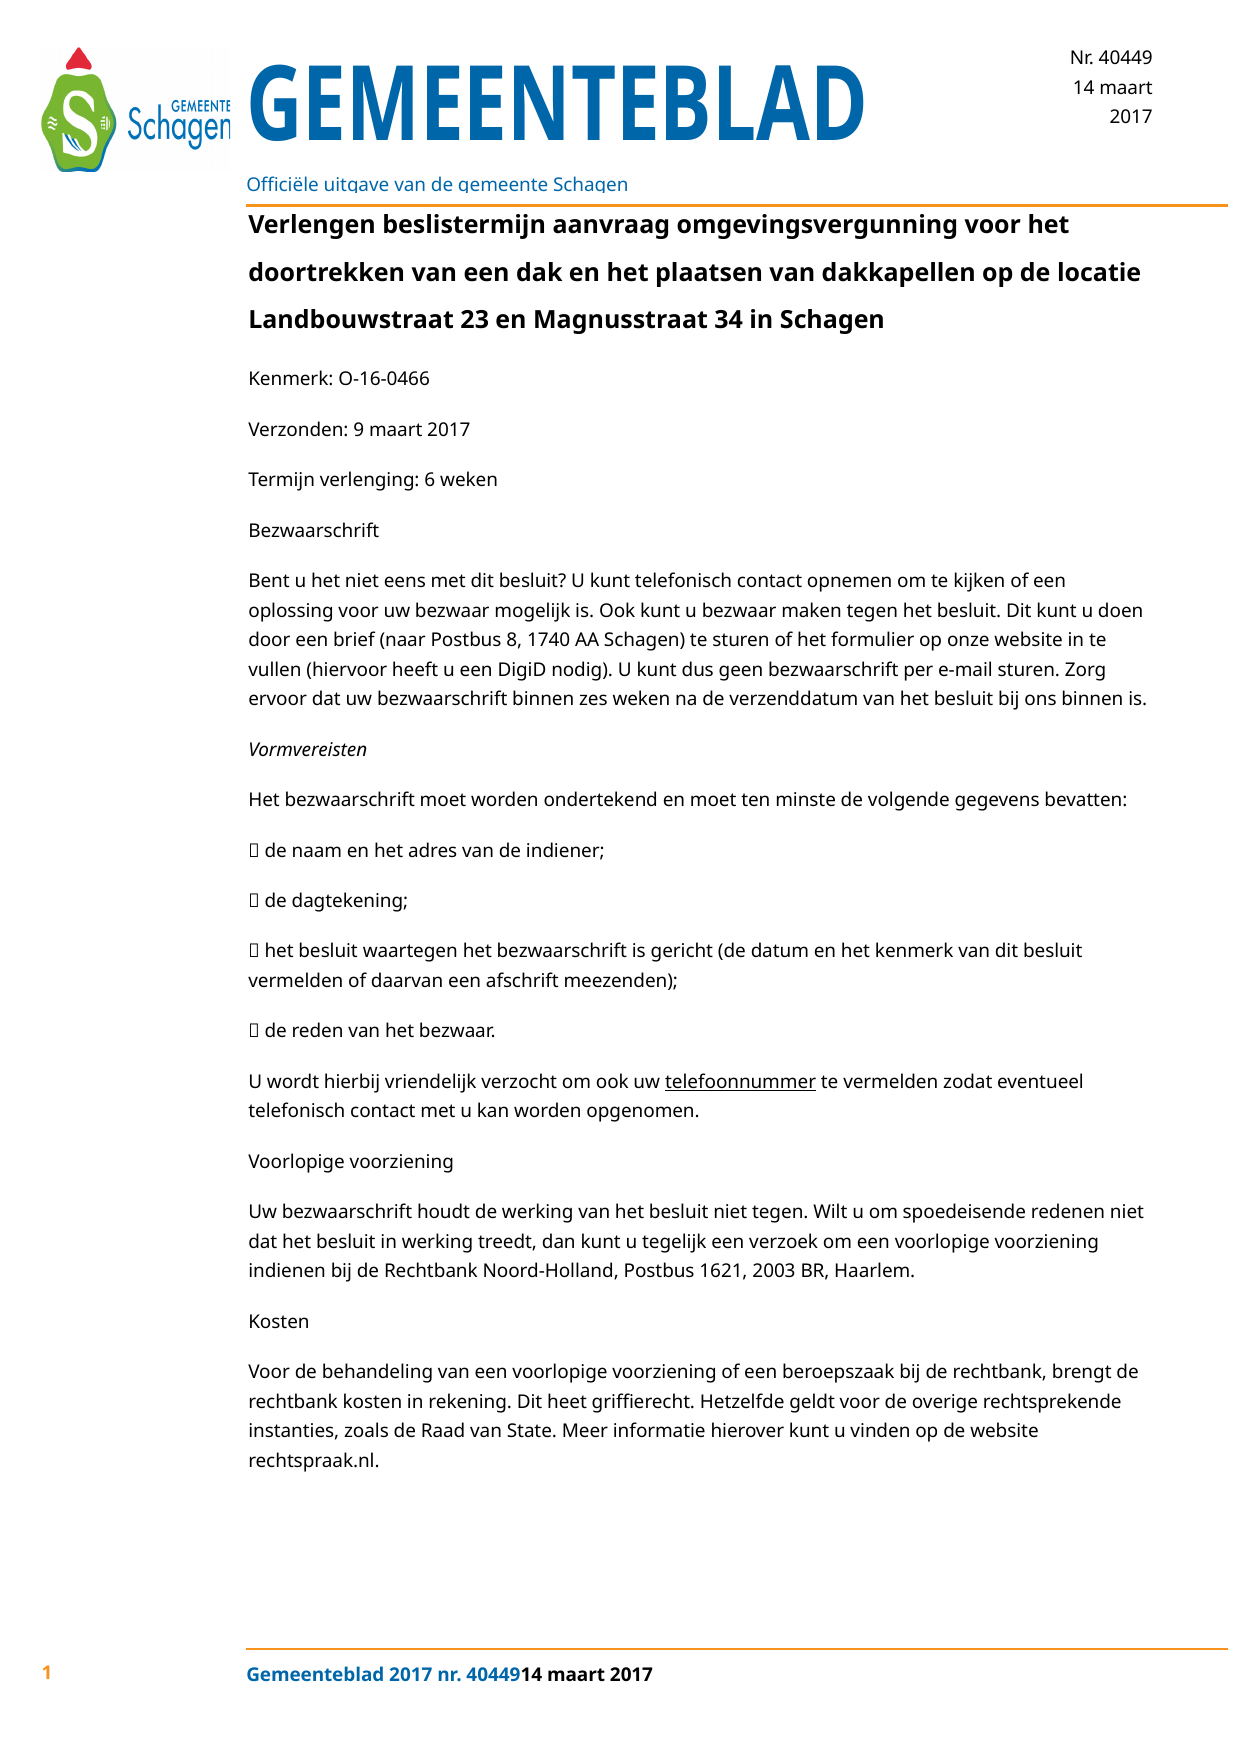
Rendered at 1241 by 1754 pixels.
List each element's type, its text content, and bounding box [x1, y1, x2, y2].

text Voorlopige voorziening [248, 1148, 1152, 1174]
text Het bezwaarschrift moet worden ondertekend en moet ten minste de volgende gegevens bevatten: [248, 786, 1152, 812]
text  het besluit waartegen het bezwaarschrift is gericht (de datum en het kenmerk van dit besluit vermelden of daarvan een afschrift meezenden); [248, 938, 1152, 993]
text Kenmerk: O-16-0466 [248, 366, 1152, 391]
text  de dagtekening; [248, 887, 1152, 913]
text Vormvereisten [248, 736, 1152, 762]
text Verzonden: 9 maart 2017 [248, 416, 1152, 442]
text Verlengen beslistermijn aanvraag omgevingsvergunning voor het doortrekken van een dak en het plaatsen van dakkapellen op de locatie Landbouwstraat 23 en Magnusstraat 34 in Schagen [248, 207, 1152, 336]
text Uw bezwaarschrift houdt de werking van het besluit niet tegen. Wilt u om spoedeisende redenen niet dat het besluit in werking treedt, dan kunt u tegelijk een verzoek om een voorlopige voorziening indienen bij de Rechtbank Noord-Holland, Postbus 1621, 2003 BR, Haarlem. [248, 1198, 1152, 1283]
text Termijn verlenging: 6 weken [248, 466, 1152, 492]
text Kosten [248, 1308, 1152, 1334]
text Voor de behandeling van een voorlopige voorziening of een beroepszaak bij de rechtbank, brengt de rechtbank kosten in rekening. Dit heet griffierecht. Hetzelfde geldt voor de overige rechtsprekende instanties, zoals de Raad van State. Meer informatie hierover kunt u vinden op de website rechtspraak.nl. [248, 1358, 1152, 1473]
text  de reden van het bezwaar. [248, 1018, 1152, 1043]
picture [41, 47, 231, 172]
text Bezwaarschrift [248, 517, 1152, 542]
text  de naam en het adres van de indiener; [248, 837, 1152, 862]
text U wordt hierbij vriendelijk verzocht om ook uw telefoonnummer te vermelden zodat eventueel telefonisch contact met u kan worden opgenomen. [248, 1068, 1152, 1123]
text Bent u het niet eens met dit besluit? U kunt telefonisch contact opnemen om te kijken of een oplossing voor uw bezwaar mogelijk is. Ook kunt u bezwaar maken tegen het besluit. Dit kunt u doen door een brief (naar Postbus 8, 1740 AA Schagen) te sturen of het formulier op onze website in te vullen (hiervoor heeft u een DigiD nodig). U kunt dus geen bezwaarschrift per e-mail sturen. Zorg ervoor dat uw bezwaarschrift binnen zes weken na de verzenddatum van het besluit bij ons binnen is. [248, 567, 1152, 711]
